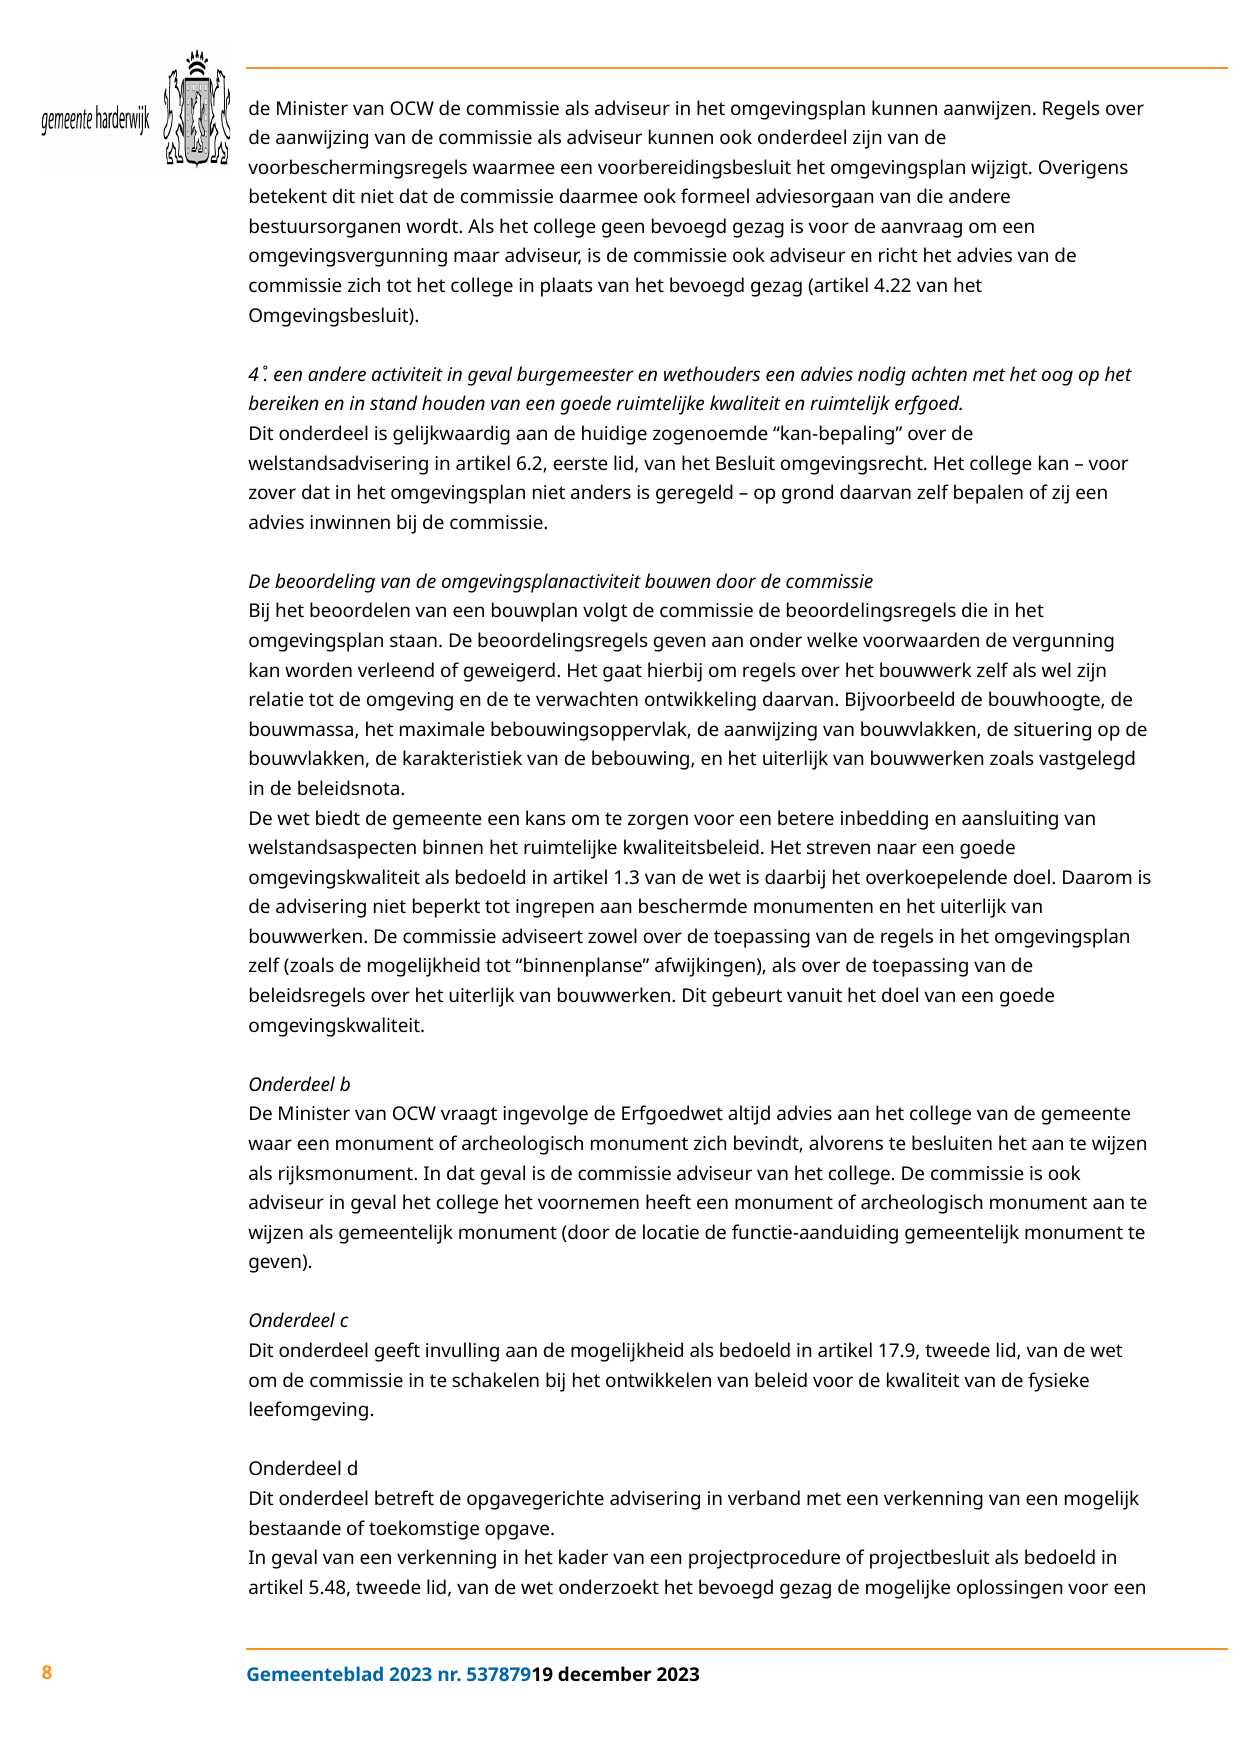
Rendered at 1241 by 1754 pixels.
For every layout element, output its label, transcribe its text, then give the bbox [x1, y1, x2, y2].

text Dit onderdeel is gelijkwaardig aan de huidige zogenoemde “kan-bepaling” over de welstandsadvisering in artikel 6.2, eerste lid, van het Besluit omgevingsrecht. Het college kan – voor zover dat in het omgevingsplan niet anders is geregeld – op grond daarvan zelf bepalen of zij een advies inwinnen bij de commissie. [248, 420, 1152, 535]
text De Minister van OCW vraagt ingevolge de Erfgoedwet altijd advies aan het college van de gemeente waar een monument of archeologisch monument zich bevindt, alvorens te besluiten het aan te wijzen als rijksmonument. In dat geval is de commissie adviseur van het college. De commissie is ook adviseur in geval het college het voornemen heeft een monument of archeologisch monument aan te wijzen als gemeentelijk monument (door de locatie de functie-aanduiding gemeentelijk monument te geven). [248, 1101, 1152, 1274]
picture [41, 47, 231, 172]
text Dit onderdeel betreft de opgavegerichte advisering in verband met een verkenning van een mogelijk bestaande of toekomstige opgave. [248, 1485, 1152, 1541]
text Onderdeel d [248, 1456, 1152, 1481]
text De beoordeling van de omgevingsplanactiviteit bouwen door de commissie [248, 568, 1152, 594]
text Bij het beoordelen van een bouwplan volgt de commissie de beoordelingsregels die in het omgevingsplan staan. De beoordelingsregels geven aan onder welke voorwaarden de vergunning kan worden verleend of geweigerd. Het gaat hierbij om regels over het bouwwerk zelf als wel zijn relatie tot de omgeving en de te verwachten ontwikkeling daarvan. Bijvoorbeeld de bouwhoogte, de bouwmassa, het maximale bebouwingsoppervlak, de aanwijzing van bouwvlakken, de situering op de bouwvlakken, de karakteristiek van de bebouwing, en het uiterlijk van bouwwerken zoals vastgelegd in de beleidsnota. [248, 598, 1152, 801]
text In geval van een verkenning in het kader van een projectprocedure of projectbesluit als bedoeld in artikel 5.48, tweede lid, van de wet onderzoekt het bevoegd gezag de mogelijke oplossingen voor een [248, 1544, 1152, 1600]
text 4 ̊. een andere activiteit in geval burgemeester en wethouders een advies nodig achten met het oog op het bereiken en in stand houden van een goede ruimtelijke kwaliteit en ruimtelijk erfgoed. [248, 361, 1152, 416]
text de Minister van OCW de commissie als adviseur in het omgevingsplan kunnen aanwijzen. Regels over de aanwijzing van de commissie als adviseur kunnen ook onderdeel zijn van de voorbeschermingsregels waarmee een voorbereidingsbesluit het omgevingsplan wijzigt. Overigens betekent dit niet dat de commissie daarmee ook formeel adviesorgaan van die andere bestuursorganen wordt. Als het college geen bevoegd gezag is voor de aanvraag om een omgevingsvergunning maar adviseur, is de commissie ook adviseur en richt het advies van de commissie zich tot het college in plaats van het bevoegd gezag (artikel 4.22 van het Omgevingsbesluit). [248, 95, 1152, 328]
text De wet biedt de gemeente een kans om te zorgen voor een betere inbedding en aansluiting van welstandsaspecten binnen het ruimtelijke kwaliteitsbeleid. Het streven naar een goede omgevingskwaliteit als bedoeld in artikel 1.3 van de wet is daarbij het overkoepelende doel. Daarom is de advisering niet beperkt tot ingrepen aan beschermde monumenten en het uiterlijk van bouwwerken. De commissie adviseert zowel over de toepassing van de regels in het omgevingsplan zelf (zoals de mogelijkheid tot “binnenplanse” afwijkingen), als over de toepassing van de beleidsregels over het uiterlijk van bouwwerken. Dit gebeurt vanuit het doel van een goede omgevingskwaliteit. [248, 805, 1152, 1038]
text Onderdeel c [248, 1308, 1152, 1333]
text Onderdeel b [248, 1071, 1152, 1097]
text Dit onderdeel geeft invulling aan de mogelijkheid als bedoeld in artikel 17.9, tweede lid, van de wet om de commissie in te schakelen bij het ontwikkelen van beleid voor de kwaliteit van de fysieke leefomgeving. [248, 1337, 1152, 1422]
